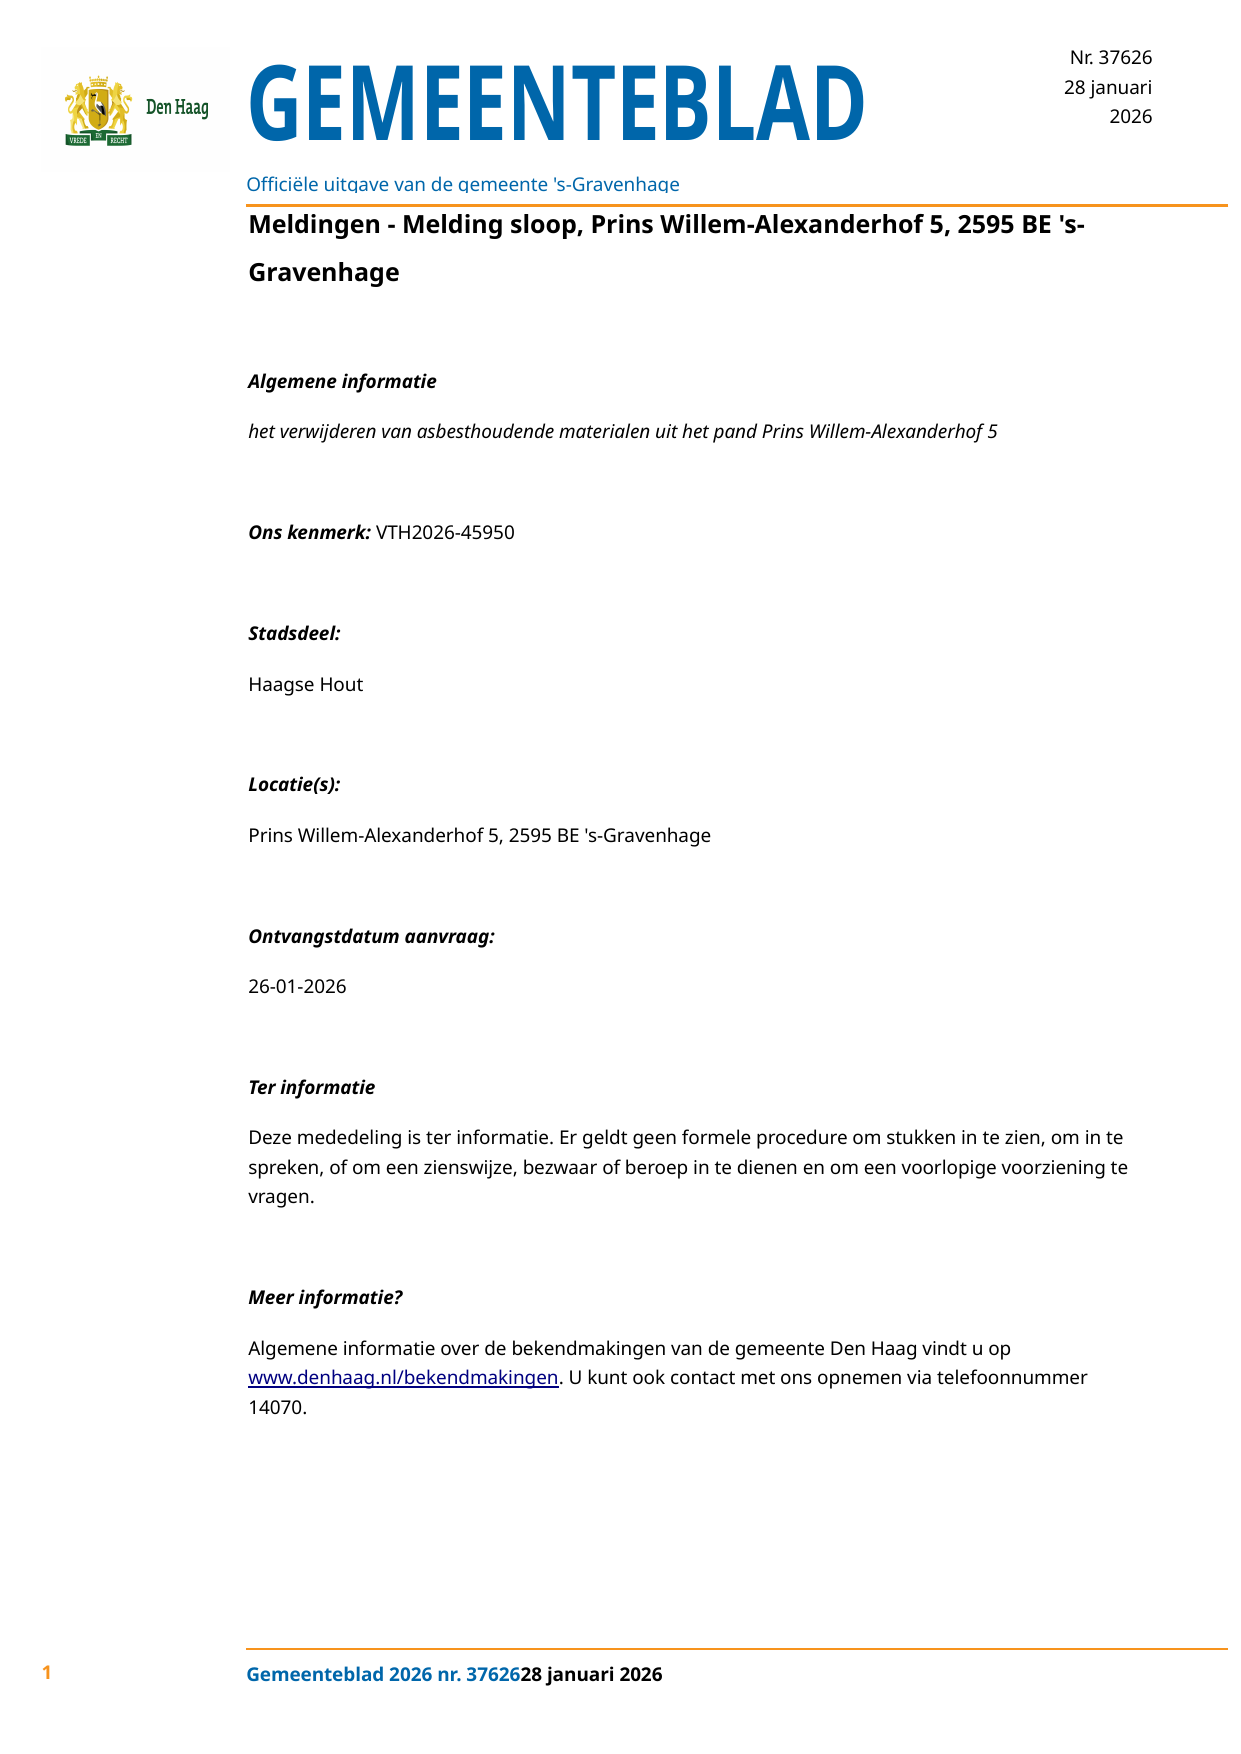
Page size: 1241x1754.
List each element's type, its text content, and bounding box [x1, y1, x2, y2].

text Algemene informatie [248, 368, 1152, 394]
text Haagse Hout [248, 671, 1152, 697]
text Prins Willem-Alexanderhof 5, 2595 BE 's-Gravenhage [248, 822, 1152, 848]
text Ons kenmerk: VTH2026-45950 [248, 519, 1152, 545]
text Ter informatie [248, 1074, 1152, 1100]
text Locatie(s): [248, 772, 1152, 797]
text Deze mededeling is ter informatie. Er geldt geen formele procedure om stukken in te zien, om in te spreken, of om een zienswijze, bezwaar of beroep in te dienen en om een voorlopige voorziening te vragen. [248, 1124, 1152, 1209]
text 26-01-2026 [248, 973, 1152, 999]
text het verwijderen van asbesthoudende materialen uit het pand Prins Willem-Alexanderhof 5 [248, 419, 1152, 444]
text Meer informatie? [248, 1284, 1152, 1310]
picture [41, 47, 231, 172]
text Algemene informatie over de bekendmakingen van de gemeente Den Haag vindt u op www.denhaag.nl/bekendmakingen. U kunt ook contact met ons opnemen via telefoonnummer 14070. [248, 1335, 1152, 1420]
text Stadsdeel: [248, 620, 1152, 646]
text Meldingen - Melding sloop, Prins Willem-Alexanderhof 5, 2595 BE 's-Gravenhage [248, 207, 1152, 288]
text Ontvangstdatum aanvraag: [248, 923, 1152, 949]
